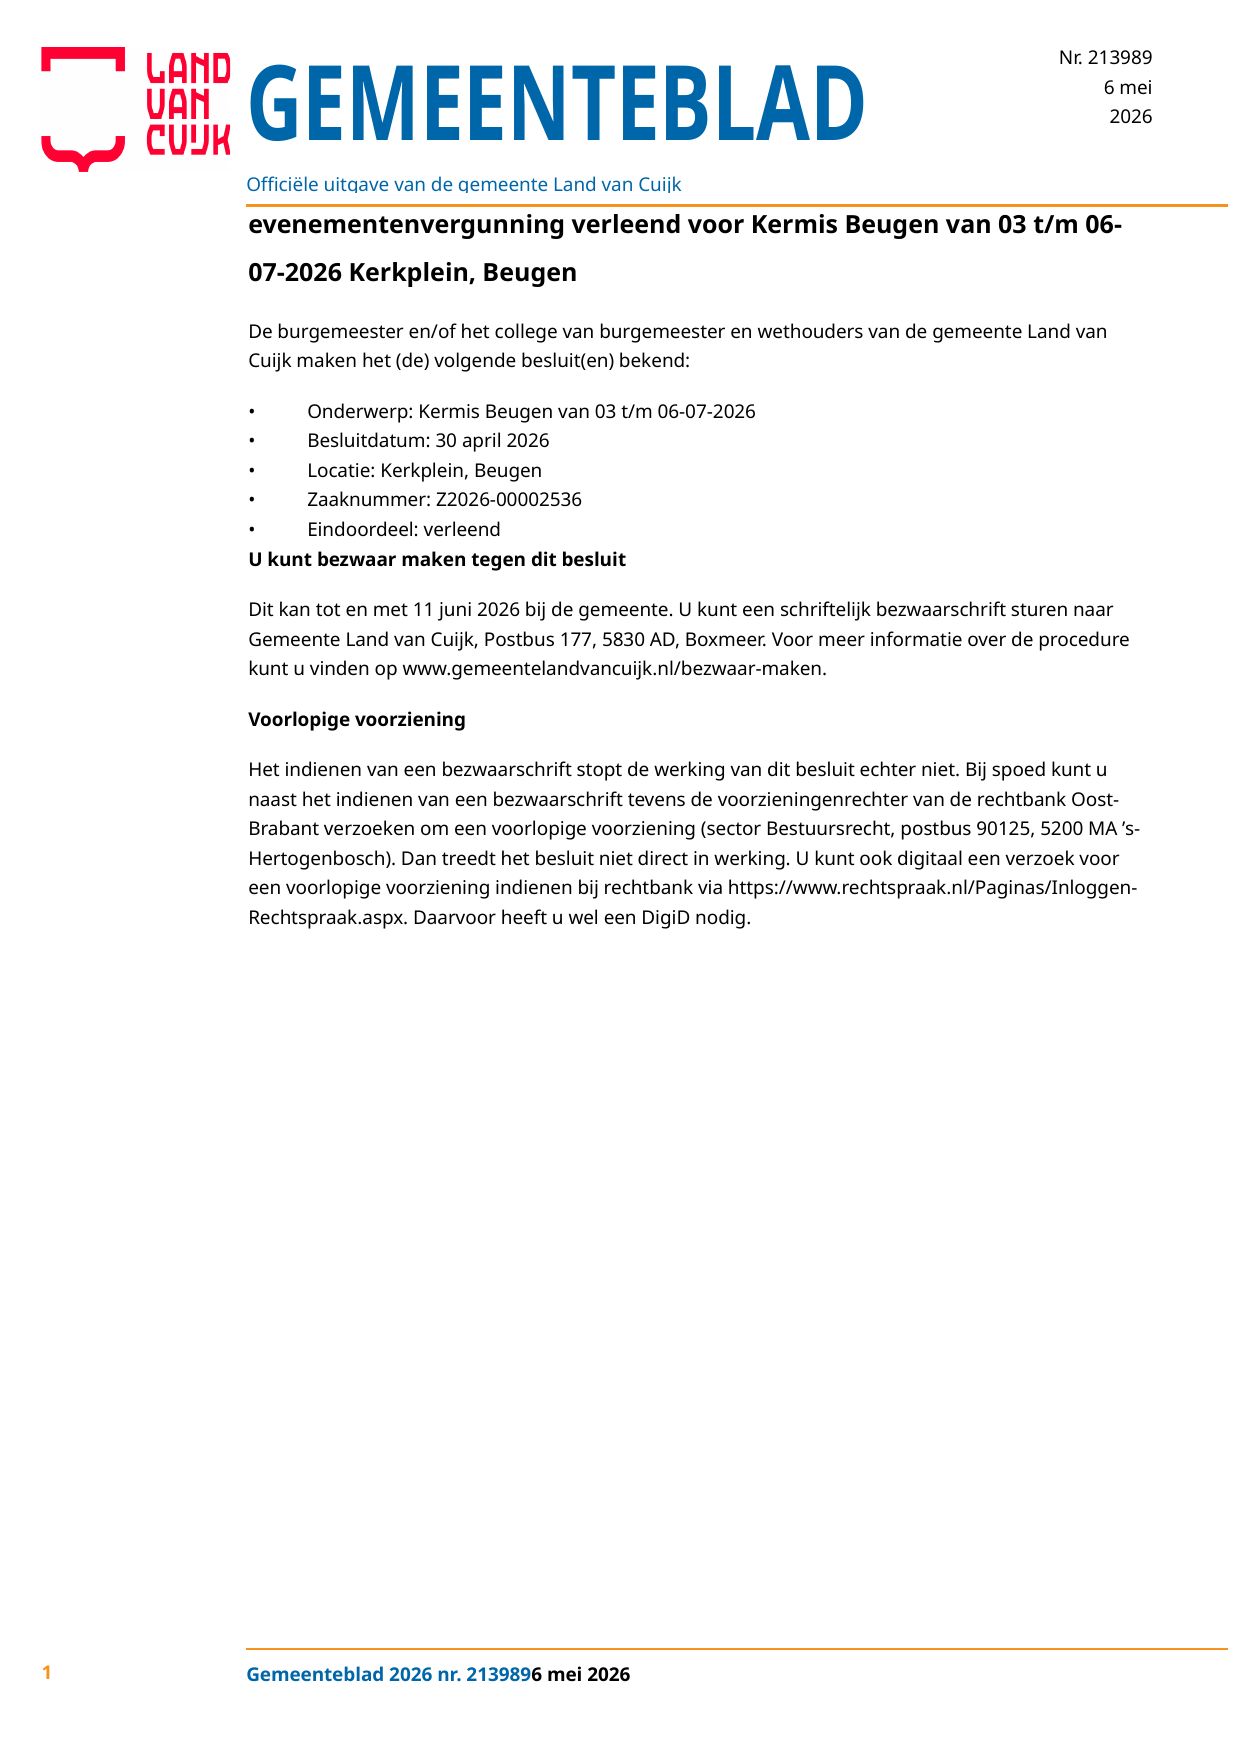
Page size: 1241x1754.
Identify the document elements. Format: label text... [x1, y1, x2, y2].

text U kunt bezwaar maken tegen dit besluit [248, 546, 1152, 572]
list Eindoordeel: verleend [248, 516, 1152, 542]
text De burgemeester en/of het college van burgemeester en wethouders van de gemeente Land van Cuijk maken het (de) volgende besluit(en) bekend: [248, 318, 1152, 373]
list Locatie: Kerkplein, Beugen [248, 457, 1152, 483]
text evenementenvergunning verleend voor Kermis Beugen van 03 t/m 06-07-2026 Kerkplein, Beugen [248, 207, 1152, 288]
text Het indienen van een bezwaarschrift stopt de werking van dit besluit echter niet. Bij spoed kunt u naast het indienen van een bezwaarschrift tevens de voorzieningenrechter van de rechtbank Oost-Brabant verzoeken om een voorlopige voorziening (sector Bestuursrecht, postbus 90125, 5200 MA ’s-Hertogenbosch). Dan treedt het besluit niet direct in werking. U kunt ook digitaal een verzoek voor een voorlopige voorziening indienen bij rechtbank via https://www.rechtspraak.nl/Paginas/Inloggen-Rechtspraak.aspx. Daarvoor heeft u wel een DigiD nodig. [248, 756, 1152, 930]
list Onderwerp: Kermis Beugen van 03 t/m 06-07-2026 [248, 398, 1152, 424]
text Dit kan tot en met 11 juni 2026 bij de gemeente. U kunt een schriftelijk bezwaarschrift sturen naar Gemeente Land van Cuijk, Postbus 177, 5830 AD, Boxmeer. Voor meer informatie over de procedure kunt u vinden op www.gemeentelandvancuijk.nl/bezwaar-maken. [248, 596, 1152, 681]
list Zaaknummer: Z2026-00002536 [248, 487, 1152, 512]
list Besluitdatum: 30 april 2026 [248, 427, 1152, 453]
text Voorlopige voorziening [248, 706, 1152, 732]
picture [41, 47, 231, 172]
